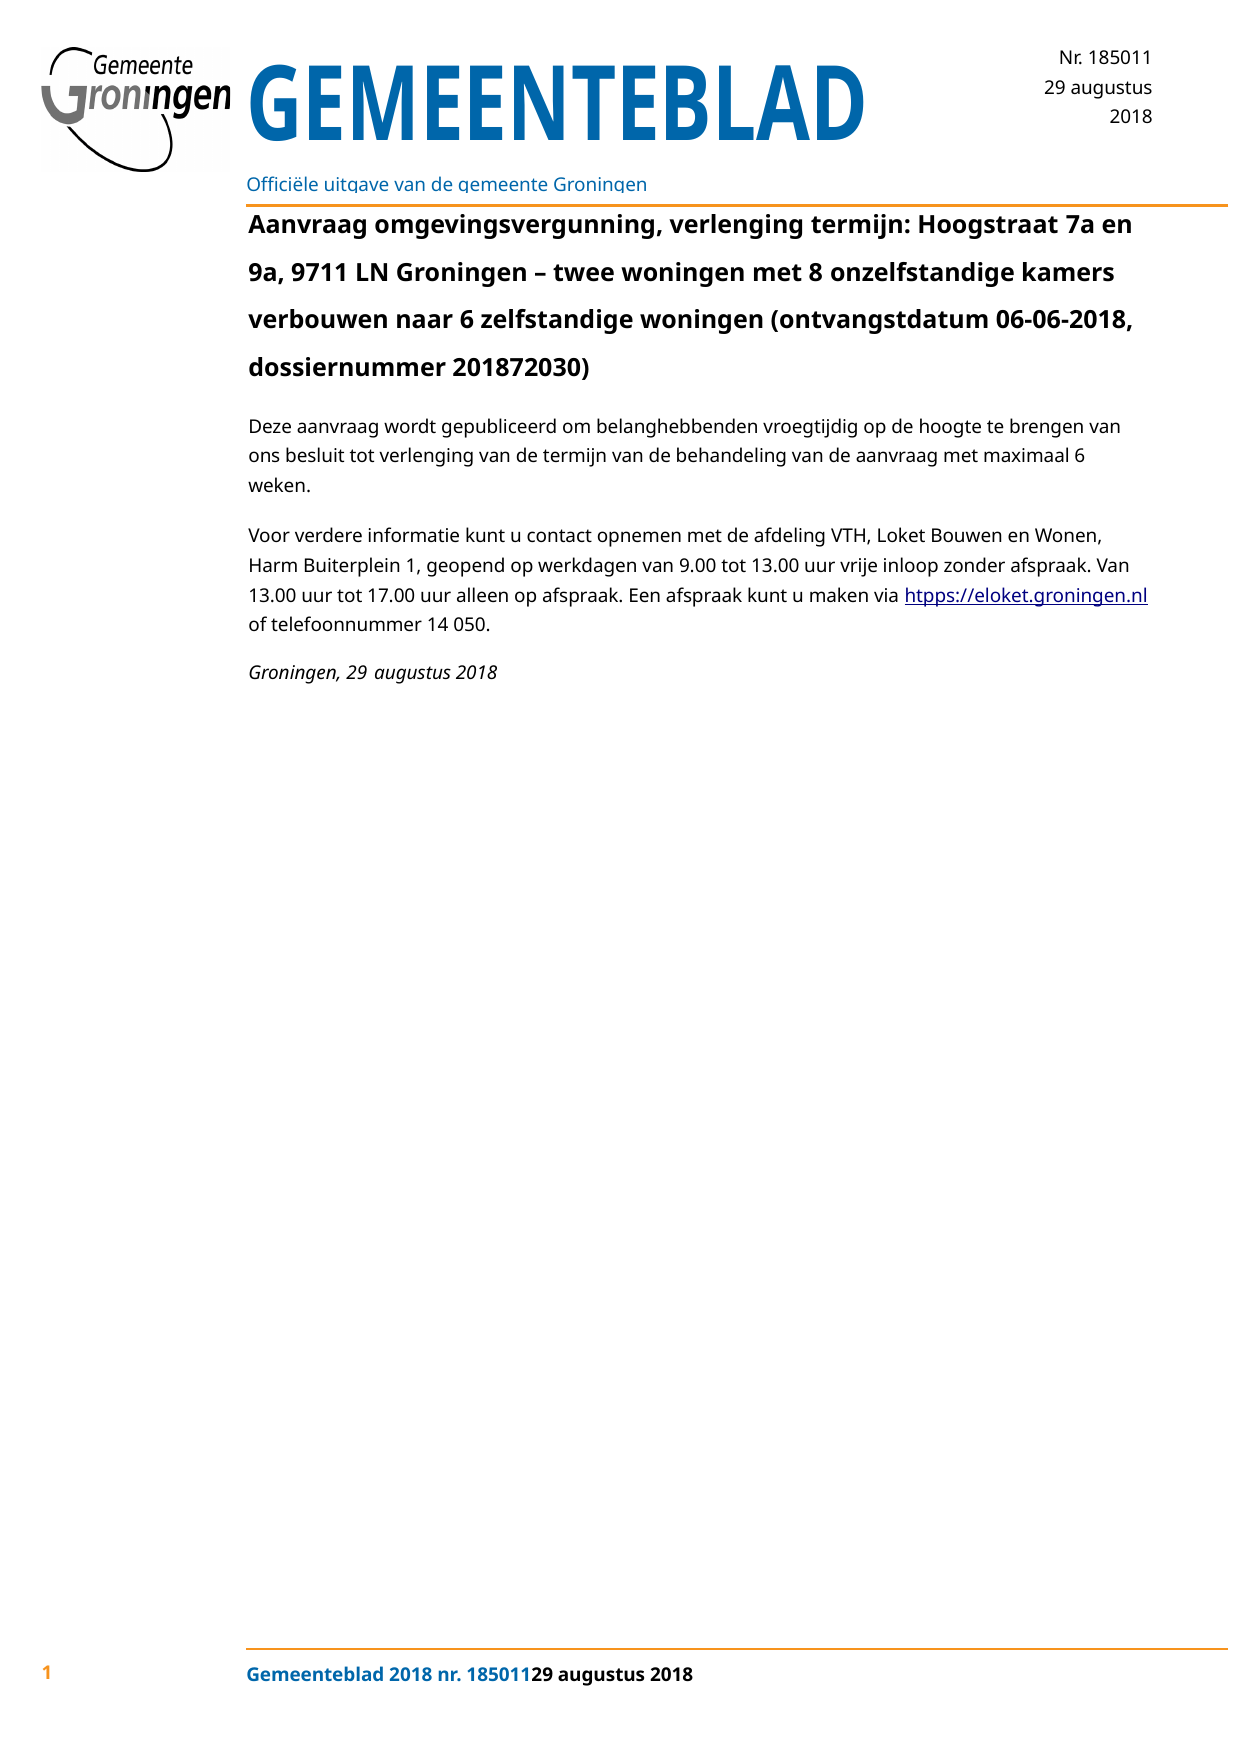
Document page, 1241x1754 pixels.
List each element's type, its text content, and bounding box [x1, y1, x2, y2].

text Aanvraag omgevingsvergunning, verlenging termijn: Hoogstraat 7a en 9a, 9711 LN Groningen – twee woningen met 8 onzelfstandige kamers verbouwen naar 6 zelfstandige woningen (ontvangstdatum 06-06-2018, dossiernummer 201872030) [248, 207, 1152, 384]
text Deze aanvraag wordt gepubliceerd om belanghebbenden vroegtijdig op de hoogte te brengen van ons besluit tot verlenging van de termijn van de behandeling van de aanvraag met maximaal 6 weken. [248, 413, 1152, 498]
picture [41, 47, 231, 172]
text Voor verdere informatie kunt u contact opnemen met de afdeling VTH, Loket Bouwen en Wonen, Harm Buiterplein 1, geopend op werkdagen van 9.00 tot 13.00 uur vrije inloop zonder afspraak. Van 13.00 uur tot 17.00 uur alleen op afspraak. Een afspraak kunt u maken via htpps://eloket.groningen.nl of telefoonnummer 14 050. [248, 523, 1152, 637]
text Groningen, 29 augustus 2018 [248, 659, 1152, 685]
